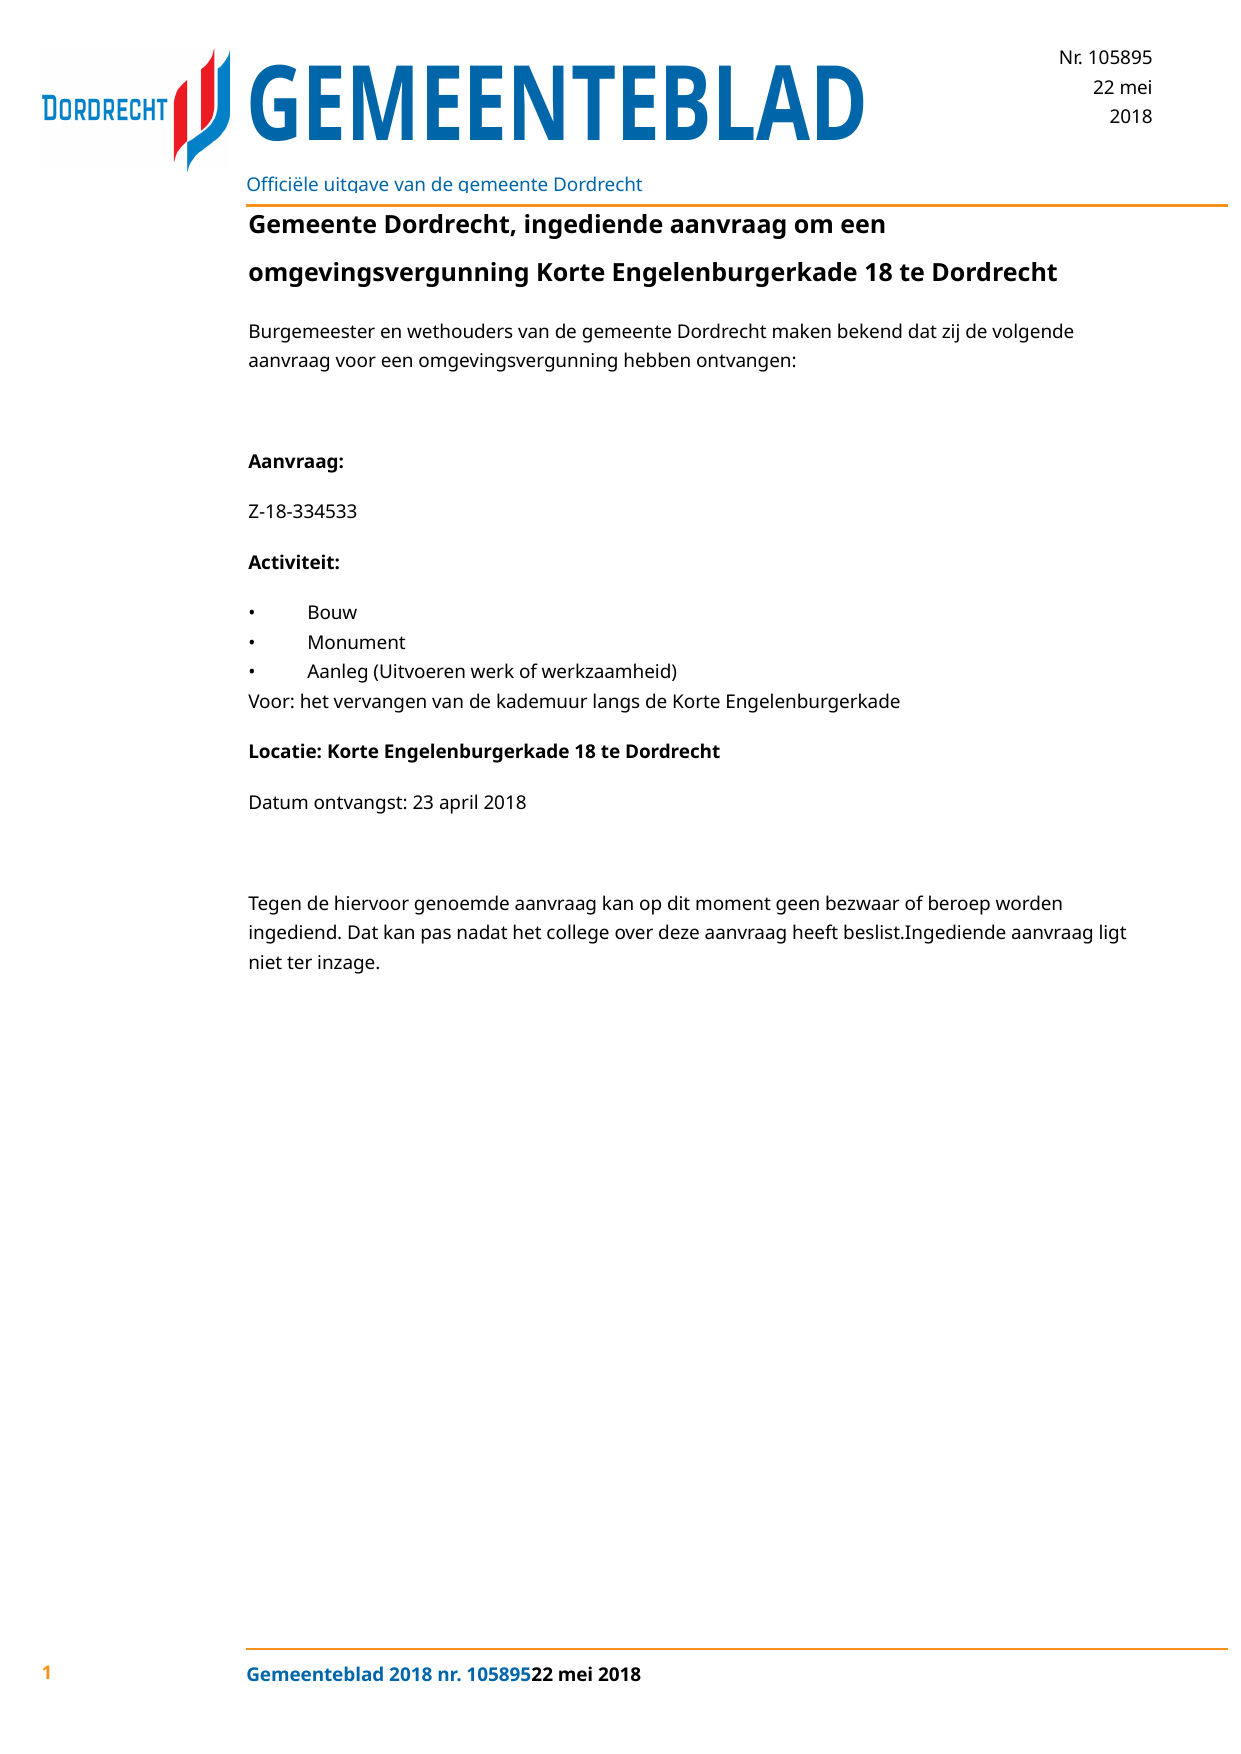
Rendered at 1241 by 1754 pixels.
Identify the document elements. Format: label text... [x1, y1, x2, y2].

text Voor: het vervangen van de kademuur langs de Korte Engelenburgerkade [248, 688, 1152, 714]
text Tegen de hiervoor genoemde aanvraag kan op dit moment geen bezwaar of beroep worden ingediend. Dat kan pas nadat het college over deze aanvraag heeft beslist.Ingediende aanvraag ligt niet ter inzage. [248, 890, 1152, 975]
text Aanvraag: [248, 448, 1152, 474]
text Locatie: Korte Engelenburgerkade 18 te Dordrecht [248, 739, 1152, 764]
text Gemeente Dordrecht, ingediende aanvraag om een omgevingsvergunning Korte Engelenburgerkade 18 te Dordrecht [248, 207, 1152, 288]
picture [41, 47, 231, 172]
text Burgemeester en wethouders van de gemeente Dordrecht maken bekend dat zij de volgende aanvraag voor een omgevingsvergunning hebben ontvangen: [248, 318, 1152, 373]
list Aanleg (Uitvoeren werk of werkzaamheid) [248, 659, 1152, 684]
text Datum ontvangst: 23 april 2018 [248, 789, 1152, 815]
list Monument [248, 629, 1152, 655]
text Activiteit: [248, 549, 1152, 575]
text Z-18-334533 [248, 499, 1152, 524]
list Bouw [248, 599, 1152, 625]
